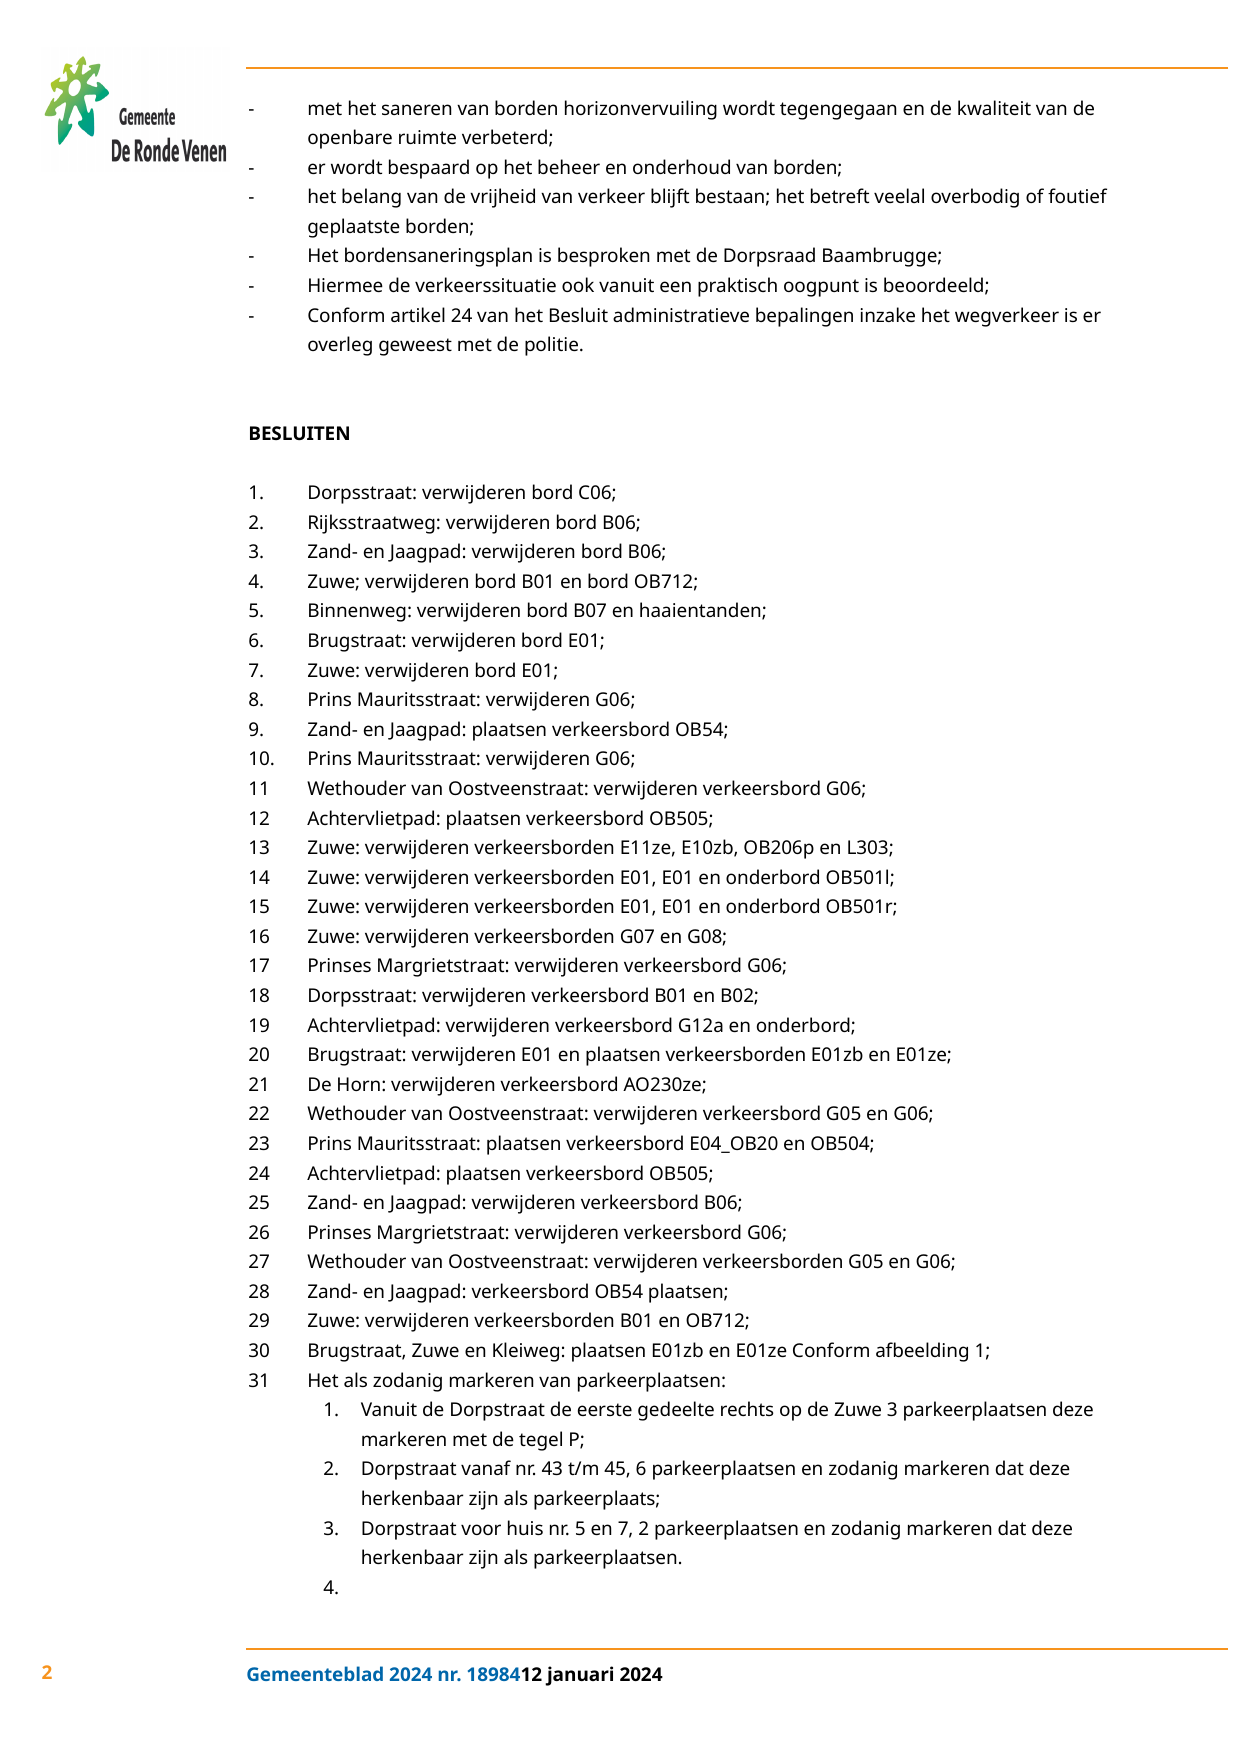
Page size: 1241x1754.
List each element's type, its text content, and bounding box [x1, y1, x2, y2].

list Binnenweg: verwijderen bord B07 en haaientanden; [248, 598, 1152, 623]
list Wethouder van Oostveenstraat: verwijderen verkeersbord G06; [248, 775, 1152, 801]
list Wethouder van Oostveenstraat: verwijderen verkeersborden G05 en G06; [248, 1248, 1152, 1274]
list met het saneren van borden horizonvervuiling wordt tegengegaan en de kwaliteit van de openbare ruimte verbeterd; [248, 95, 1152, 150]
list Zuwe: verwijderen verkeersborden E01, E01 en onderbord OB501l; [248, 864, 1152, 890]
list De Horn: verwijderen verkeersbord AO230ze; [248, 1071, 1152, 1097]
list Wethouder van Oostveenstraat: verwijderen verkeersbord G05 en G06; [248, 1101, 1152, 1126]
list Conform artikel 24 van het Besluit administratieve bepalingen inzake het wegverkeer is er overleg geweest met de politie. [248, 302, 1152, 357]
list Hiermee de verkeerssituatie ook vanuit een praktisch oogpunt is beoordeeld; [248, 272, 1152, 298]
list Het bordensaneringsplan is besproken met de Dorpsraad Baambrugge; [248, 243, 1152, 268]
list Prins Mauritsstraat: verwijderen G06; [248, 746, 1152, 771]
list Achtervlietpad: verwijderen verkeersbord G12a en onderbord; [248, 1012, 1152, 1038]
list Dorpsstraat: verwijderen verkeersbord B01 en B02; [248, 982, 1152, 1008]
list Zand- en Jaagpad: verwijderen bord B06; [248, 538, 1152, 564]
list Het als zodanig markeren van parkeerplaatsen: [248, 1367, 1152, 1393]
list Achtervlietpad: plaatsen verkeersbord OB505; [248, 805, 1152, 831]
list Dorpstraat vanaf nr. 43 t/m 45, 6 parkeerplaatsen en zodanig markeren dat deze herkenbaar zijn als parkeerplaats; [323, 1456, 1152, 1511]
list Zand- en Jaagpad: verwijderen verkeersbord B06; [248, 1189, 1152, 1215]
list Prins Mauritsstraat: verwijderen G06; [248, 686, 1152, 712]
list er wordt bespaard op het beheer en onderhoud van borden; [248, 154, 1152, 180]
list Zuwe: verwijderen verkeersborden E11ze, E10zb, OB206p en L303; [248, 834, 1152, 860]
list Dorpstraat voor huis nr. 5 en 7, 2 parkeerplaatsen en zodanig markeren dat deze herkenbaar zijn als parkeerplaatsen. [323, 1515, 1152, 1570]
list Prinses Margrietstraat: verwijderen verkeersbord G06; [248, 953, 1152, 978]
list Prinses Margrietstraat: verwijderen verkeersbord G06; [248, 1219, 1152, 1245]
list Brugstraat: verwijderen E01 en plaatsen verkeersborden E01zb en E01ze; [248, 1041, 1152, 1067]
list Achtervlietpad: plaatsen verkeersbord OB505; [248, 1160, 1152, 1186]
picture [41, 47, 231, 172]
list Zand- en Jaagpad: plaatsen verkeersbord OB54; [248, 716, 1152, 742]
list Zuwe; verwijderen bord B01 en bord OB712; [248, 568, 1152, 594]
list Brugstraat: verwijderen bord E01; [248, 627, 1152, 653]
list Zuwe: verwijderen bord E01; [248, 657, 1152, 683]
list Vanuit de Dorpstraat de eerste gedeelte rechts op de Zuwe 3 parkeerplaatsen deze markeren met de tegel P; [323, 1396, 1152, 1452]
list Rijksstraatweg: verwijderen bord B06; [248, 509, 1152, 535]
list Zuwe: verwijderen verkeersborden G07 en G08; [248, 923, 1152, 949]
list Dorpsstraat: verwijderen bord C06; [248, 479, 1152, 505]
list Zuwe: verwijderen verkeersborden E01, E01 en onderbord OB501r; [248, 893, 1152, 919]
list Brugstraat, Zuwe en Kleiweg: plaatsen E01zb en E01ze Conform afbeelding 1; [248, 1337, 1152, 1363]
list Zand- en Jaagpad: verkeersbord OB54 plaatsen; [248, 1278, 1152, 1304]
list Zuwe: verwijderen verkeersborden B01 en OB712; [248, 1308, 1152, 1333]
list het belang van de vrijheid van verkeer blijft bestaan; het betreft veelal overbodig of foutief geplaatste borden; [248, 183, 1152, 239]
list Prins Mauritsstraat: plaatsen verkeersbord E04_OB20 en OB504; [248, 1130, 1152, 1156]
text BESLUITEN [248, 420, 1152, 446]
